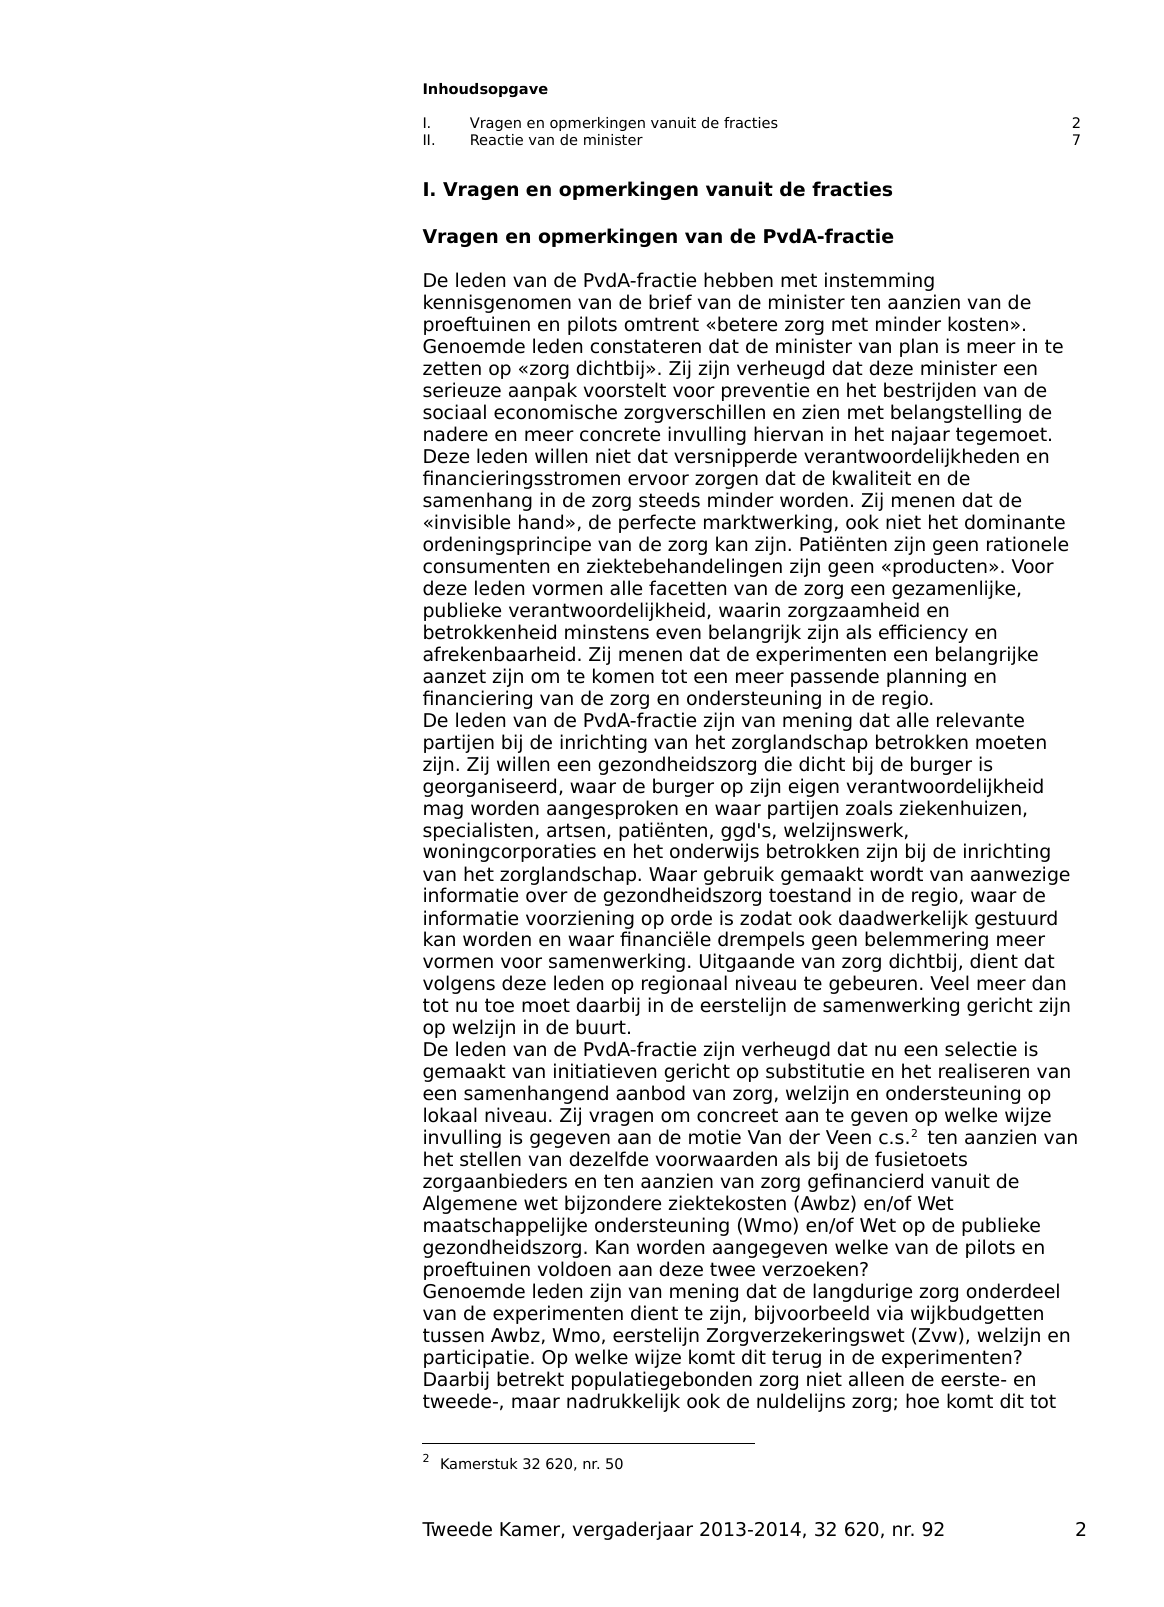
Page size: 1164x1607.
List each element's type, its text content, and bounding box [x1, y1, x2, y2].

text Genoemde leden zijn van mening dat de langdurige zorg onderdeel van de experimenten dient te zijn, bijvoorbeeld via wijkbudgetten tussen Awbz, Wmo, eerstelijn Zorgverzekeringswet (Zvw), welzijn en participatie. Op welke wijze komt dit terug in de experimenten? Daarbij betrekt populatiegebonden zorg niet alleen de eerste- en tweede-, maar nadrukkelijk ook de nuldelijns zorg; hoe komt dit tot [422, 1281, 1087, 1413]
table_header [1013, 81, 1087, 98]
text De leden van de PvdA-fractie zijn verheugd dat nu een selectie is gemaakt van initiatieven gericht op substitutie en het realiseren van een samenhangend aanbod van zorg, welzijn en ondersteuning op lokaal niveau. Zij vragen om concreet aan te geven op welke wijze invulling is gegeven aan de motie Van der Veen c.s. ten aanzien van het stellen van dezelfde voorwaarden als bij de fusietoets zorgaanbieders en ten aanzien van zorg gefinancierd vanuit de Algemene wet bijzondere ziektekosten (Awbz) en/of Wet maatschappelijke ondersteuning (Wmo) en/of Wet op de publieke gezondheidszorg. Kan worden aangegeven welke van de pilots en proeftuinen voldoen aan deze twee verzoeken? [422, 1039, 1087, 1281]
text De leden van de PvdA-fractie hebben met instemming kennisgenomen van de brief van de minister ten aanzien van de proeftuinen en pilots omtrent «betere zorg met minder kosten». [422, 270, 1087, 336]
table_cell [464, 98, 1013, 115]
table_cell Reactie van de minister [464, 132, 1013, 149]
text Kamerstuk 32 620, nr. 50 [422, 1452, 1087, 1474]
table_cell II. [422, 132, 463, 149]
text Genoemde leden constateren dat de minister van plan is meer in te zetten op «zorg dichtbij». Zij zijn verheugd dat deze minister een serieuze aanpak voorstelt voor preventie en het bestrijden van de sociaal economische zorgverschillen en zien met belangstelling de nadere en meer concrete invulling hiervan in het najaar tegemoet. Deze leden willen niet dat versnipperde verantwoordelijkheden en financieringsstromen ervoor zorgen dat de kwaliteit en de samenhang in de zorg steeds minder worden. Zij menen dat de «invisible hand», de perfecte marktwerking, ook niet het dominante ordeningsprincipe van de zorg kan zijn. Patiënten zijn geen rationele consumenten en ziektebehandelingen zijn geen «producten». Voor deze leden vormen alle facetten van de zorg een gezamenlijke, publieke verantwoordelijkheid, waarin zorgzaamheid en betrokkenheid minstens even belangrijk zijn als efficiency en afrekenbaarheid. Zij menen dat de experimenten een belangrijke aanzet zijn om te komen tot een meer passende planning en financiering van de zorg en ondersteuning in de regio. [422, 336, 1087, 709]
table_cell 7 [1013, 132, 1087, 149]
table_cell Vragen en opmerkingen vanuit de fracties [464, 115, 1013, 132]
table_cell [1013, 98, 1087, 115]
table_cell 2 [1013, 115, 1087, 132]
table_header Inhoudsopgave [422, 81, 1013, 98]
subtitle I. Vragen en opmerkingen vanuit de fracties [422, 179, 1087, 201]
text De leden van de PvdA-fractie zijn van mening dat alle relevante partijen bij de inrichting van het zorglandschap betrokken moeten zijn. Zij willen een gezondheidszorg die dicht bij de burger is georganiseerd, waar de burger op zijn eigen verantwoordelijkheid mag worden aangesproken en waar partijen zoals ziekenhuizen, specialisten, artsen, patiënten, ggd's, welzijnswerk, woningcorporaties en het onderwijs betrokken zijn bij de inrichting van het zorglandschap. Waar gebruik gemaakt wordt van aanwezige informatie over de gezondheidszorg toestand in de regio, waar de informatie voorziening op orde is zodat ook daadwerkelijk gestuurd kan worden en waar financiële drempels geen belemmering meer vormen voor samenwerking. Uitgaande van zorg dichtbij, dient dat volgens deze leden op regionaal niveau te gebeuren. Veel meer dan tot nu toe moet daarbij in de eerstelijn de samenwerking gericht zijn op welzijn in de buurt. [422, 709, 1087, 1039]
subtitle Vragen en opmerkingen van de PvdA-fractie [422, 226, 1087, 248]
table_cell I. [422, 115, 463, 132]
table_cell [422, 98, 463, 115]
